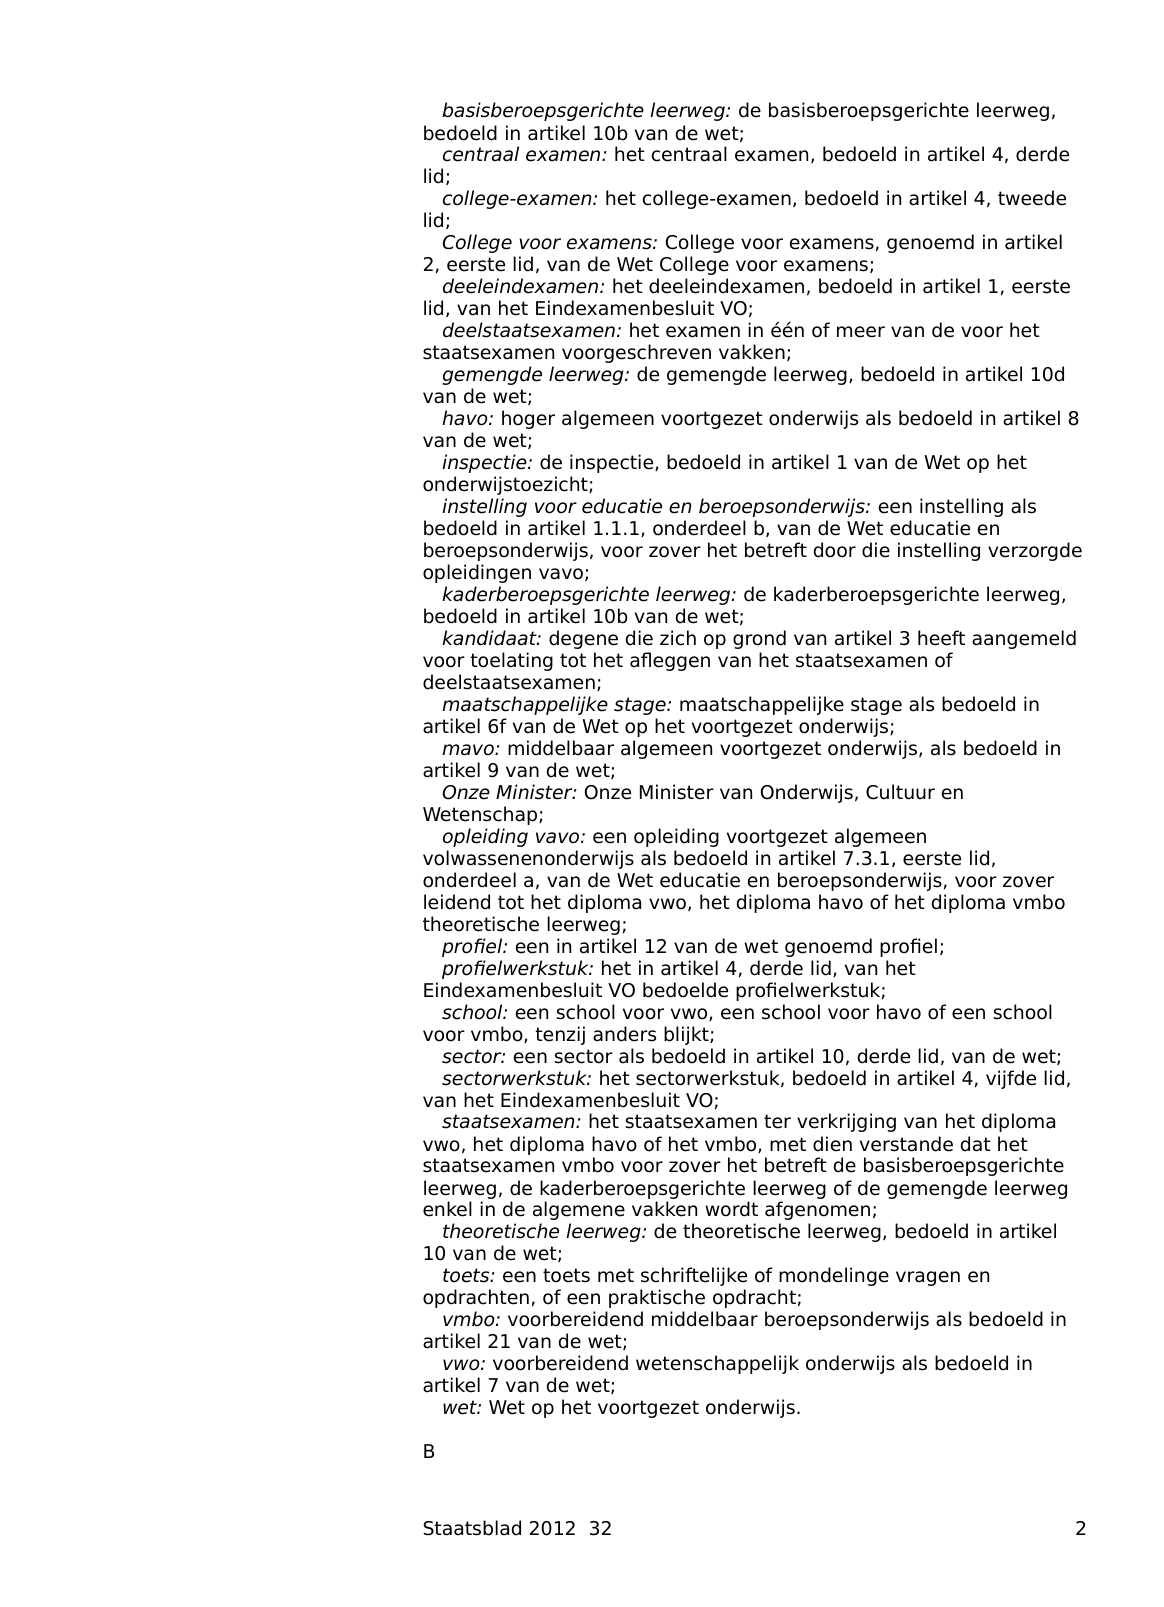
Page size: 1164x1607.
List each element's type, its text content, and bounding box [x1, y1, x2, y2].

text centraal examen: het centraal examen, bedoeld in artikel 4, derde lid; [422, 144, 1087, 188]
text mavo: middelbaar algemeen voortgezet onderwijs, als bedoeld in artikel 9 van de wet; [422, 738, 1087, 782]
text college-examen: het college-examen, bedoeld in artikel 4, tweede lid; [422, 188, 1087, 232]
text gemengde leerweg: de gemengde leerweg, bedoeld in artikel 10d van de wet; [422, 364, 1087, 408]
text B [422, 1441, 1087, 1463]
text profiel: een in artikel 12 van de wet genoemd profiel; [422, 936, 1087, 958]
text College voor examens: College voor examens, genoemd in artikel 2, eerste lid, van de Wet College voor examens; [422, 232, 1087, 276]
text sector: een sector als bedoeld in artikel 10, derde lid, van de wet; [422, 1046, 1087, 1067]
text wet: Wet op het voortgezet onderwijs. [422, 1397, 1087, 1419]
text profielwerkstuk: het in artikel 4, derde lid, van het Eindexamenbesluit VO bedoelde profielwerkstuk; [422, 958, 1087, 1002]
text Onze Minister: Onze Minister van Onderwijs, Cultuur en Wetenschap; [422, 782, 1087, 826]
text kaderberoepsgerichte leerweg: de kaderberoepsgerichte leerweg, bedoeld in artikel 10b van de wet; [422, 584, 1087, 628]
text instelling voor educatie en beroepsonderwijs: een instelling als bedoeld in artikel 1.1.1, onderdeel b, van de Wet educatie en beroepsonderwijs, voor zover het betreft door die instelling verzorgde opleidingen vavo; [422, 496, 1087, 584]
text havo: hoger algemeen voortgezet onderwijs als bedoeld in artikel 8 van de wet; [422, 408, 1087, 452]
text theoretische leerweg: de theoretische leerweg, bedoeld in artikel 10 van de wet; [422, 1221, 1087, 1265]
text basisberoepsgerichte leerweg: de basisberoepsgerichte leerweg, bedoeld in artikel 10b van de wet; [422, 100, 1087, 144]
text maatschappelijke stage: maatschappelijke stage als bedoeld in artikel 6f van de Wet op het voortgezet onderwijs; [422, 694, 1087, 738]
text opleiding vavo: een opleiding voortgezet algemeen volwassenenonderwijs als bedoeld in artikel 7.3.1, eerste lid, onderdeel a, van de Wet educatie en beroepsonderwijs, voor zover leidend tot het diploma vwo, het diploma havo of het diploma vmbo theoretische leerweg; [422, 826, 1087, 936]
text inspectie: de inspectie, bedoeld in artikel 1 van de Wet op het onderwijstoezicht; [422, 452, 1087, 496]
text vmbo: voorbereidend middelbaar beroepsonderwijs als bedoeld in artikel 21 van de wet; [422, 1309, 1087, 1353]
text sectorwerkstuk: het sectorwerkstuk, bedoeld in artikel 4, vijfde lid, van het Eindexamenbesluit VO; [422, 1067, 1087, 1111]
text deeleindexamen: het deeleindexamen, bedoeld in artikel 1, eerste lid, van het Eindexamenbesluit VO; [422, 276, 1087, 320]
text kandidaat: degene die zich op grond van artikel 3 heeft aangemeld voor toelating tot het afleggen van het staatsexamen of deelstaatsexamen; [422, 628, 1087, 694]
text deelstaatsexamen: het examen in één of meer van de voor het staatsexamen voorgeschreven vakken; [422, 320, 1087, 364]
text staatsexamen: het staatsexamen ter verkrijging van het diploma vwo, het diploma havo of het vmbo, met dien verstande dat het staatsexamen vmbo voor zover het betreft de basisberoepsgerichte leerweg, de kaderberoepsgerichte leerweg of de gemengde leerweg enkel in de algemene vakken wordt afgenomen; [422, 1111, 1087, 1221]
text vwo: voorbereidend wetenschappelijk onderwijs als bedoeld in artikel 7 van de wet; [422, 1353, 1087, 1397]
text toets: een toets met schriftelijke of mondelinge vragen en opdrachten, of een praktische opdracht; [422, 1265, 1087, 1309]
text school: een school voor vwo, een school voor havo of een school voor vmbo, tenzij anders blijkt; [422, 1002, 1087, 1046]
